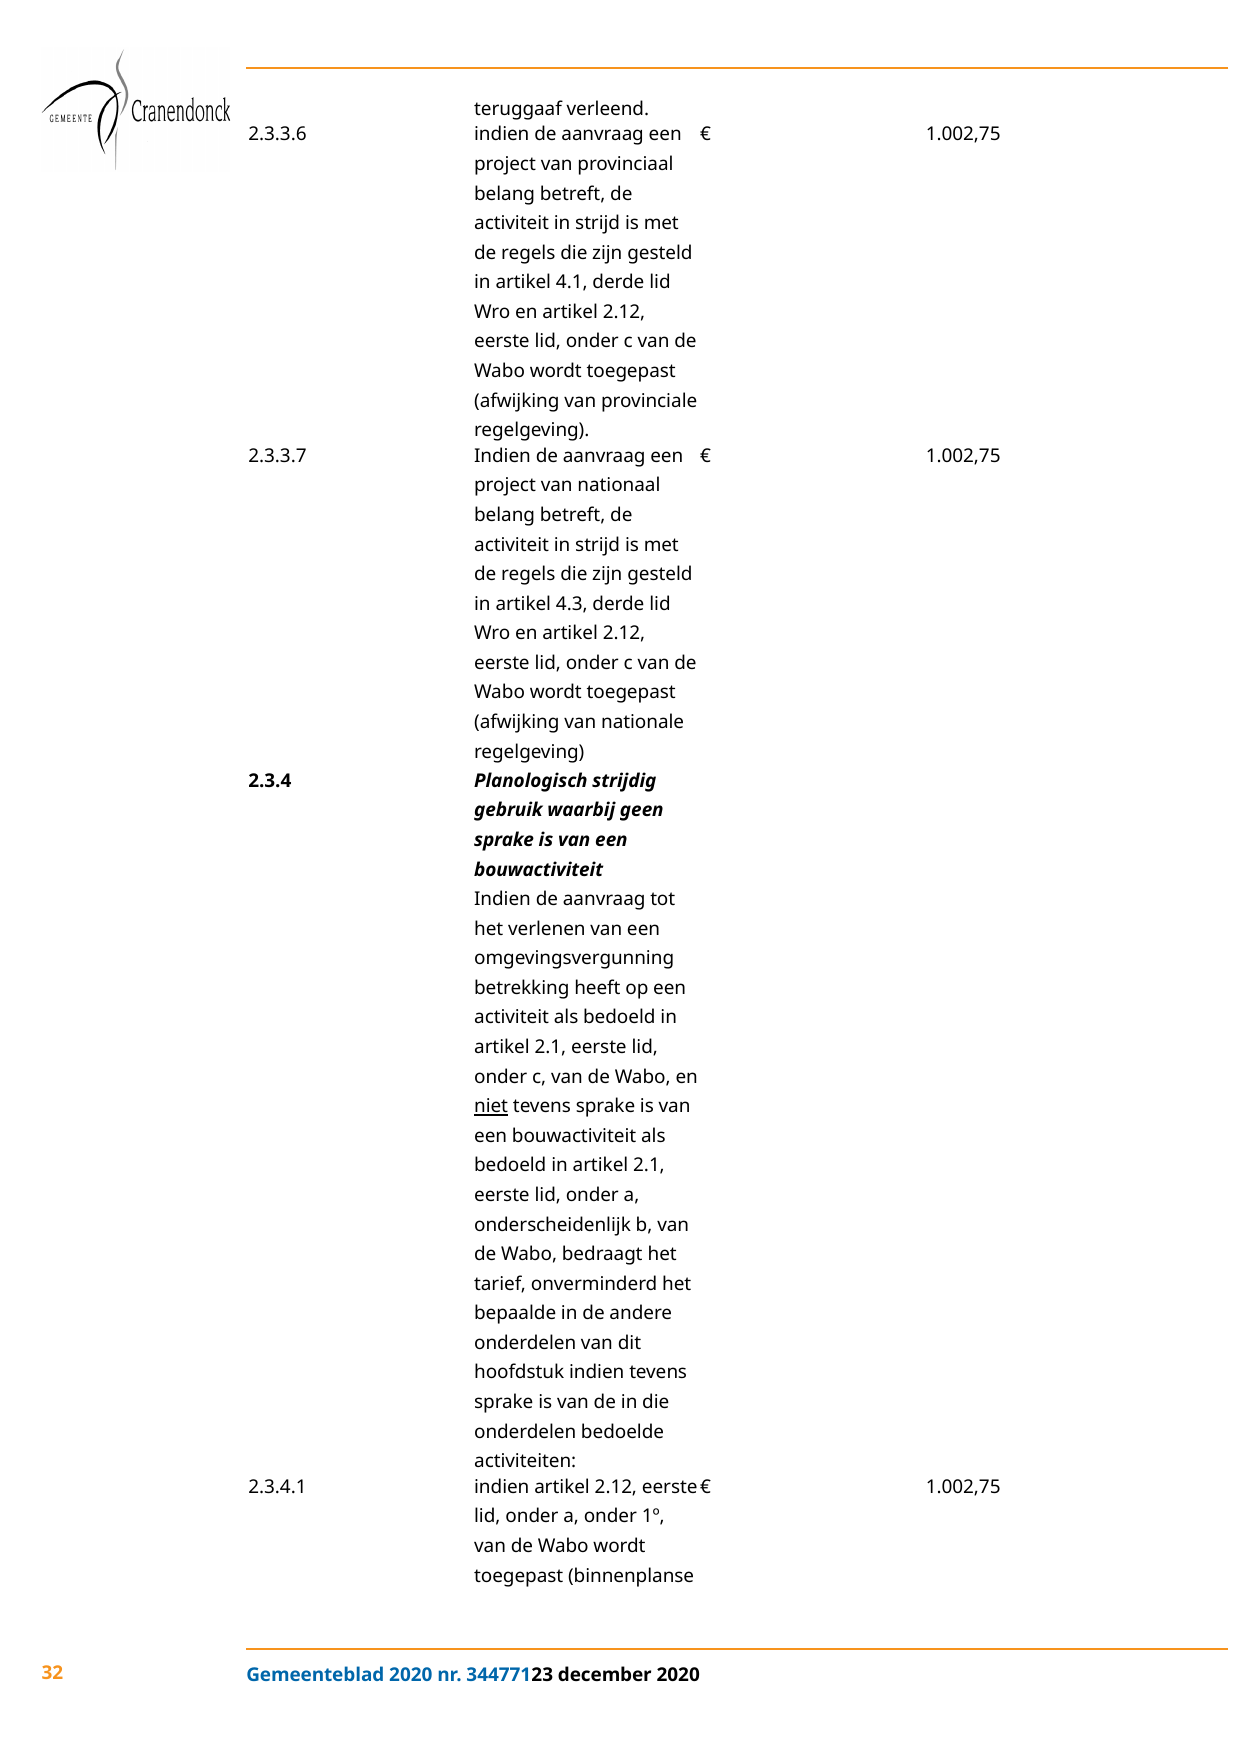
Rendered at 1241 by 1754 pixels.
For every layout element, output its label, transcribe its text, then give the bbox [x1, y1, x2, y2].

table_cell indien artikel 2.12, eerste lid, onder a, onder 1º, van de Wabo wordt toegepast (binnenplanse [474, 1473, 700, 1588]
table_cell € [700, 121, 926, 442]
table_cell teruggaaf verleend. [474, 95, 700, 121]
table_cell € [700, 442, 926, 764]
table_cell € [700, 1473, 926, 1588]
table_header [926, 767, 1152, 1473]
table_header 2.3.4 [248, 767, 474, 1473]
table_cell 1.002,75 [926, 1473, 1152, 1588]
table_cell Indien de aanvraag een project van nationaal belang betreft, de activiteit in strijd is met de regels die zijn gesteld in artikel 4.3, derde lid Wro en artikel 2.12, eerste lid, onder c van de Wabo wordt toegepast (afwijking van nationale regelgeving) [474, 442, 700, 764]
table_cell [926, 95, 1152, 121]
table_header Planologisch strijdig gebruik waarbij geen sprake is van een bouwactiviteit Indien de aanvraag tot het verlenen van een omgevingsvergunning betrekking heeft op een activiteit als bedoeld in artikel 2.1, eerste lid, onder c, van de Wabo, en niet tevens sprake is van een bouwactiviteit als bedoeld in artikel 2.1, eerste lid, onder a, onderscheidenlijk b, van de Wabo, bedraagt het tarief, onverminderd het bepaalde in de andere onderdelen van dit hoofdstuk indien tevens sprake is van de in die onderdelen bedoelde activiteiten: [474, 767, 700, 1473]
table_cell 2.3.4.1 [248, 1473, 474, 1588]
table_cell [700, 95, 926, 121]
table_cell [248, 95, 474, 121]
table_cell 1.002,75 [926, 442, 1152, 764]
table_cell 2.3.3.6 [248, 121, 474, 442]
table_cell 1.002,75 [926, 121, 1152, 442]
table_cell 2.3.3.7 [248, 442, 474, 764]
picture [41, 47, 231, 172]
table_cell indien de aanvraag een project van provinciaal belang betreft, de activiteit in strijd is met de regels die zijn gesteld in artikel 4.1, derde lid Wro en artikel 2.12, eerste lid, onder c van de Wabo wordt toegepast (afwijking van provinciale regelgeving). [474, 121, 700, 442]
table_header [700, 767, 926, 1473]
